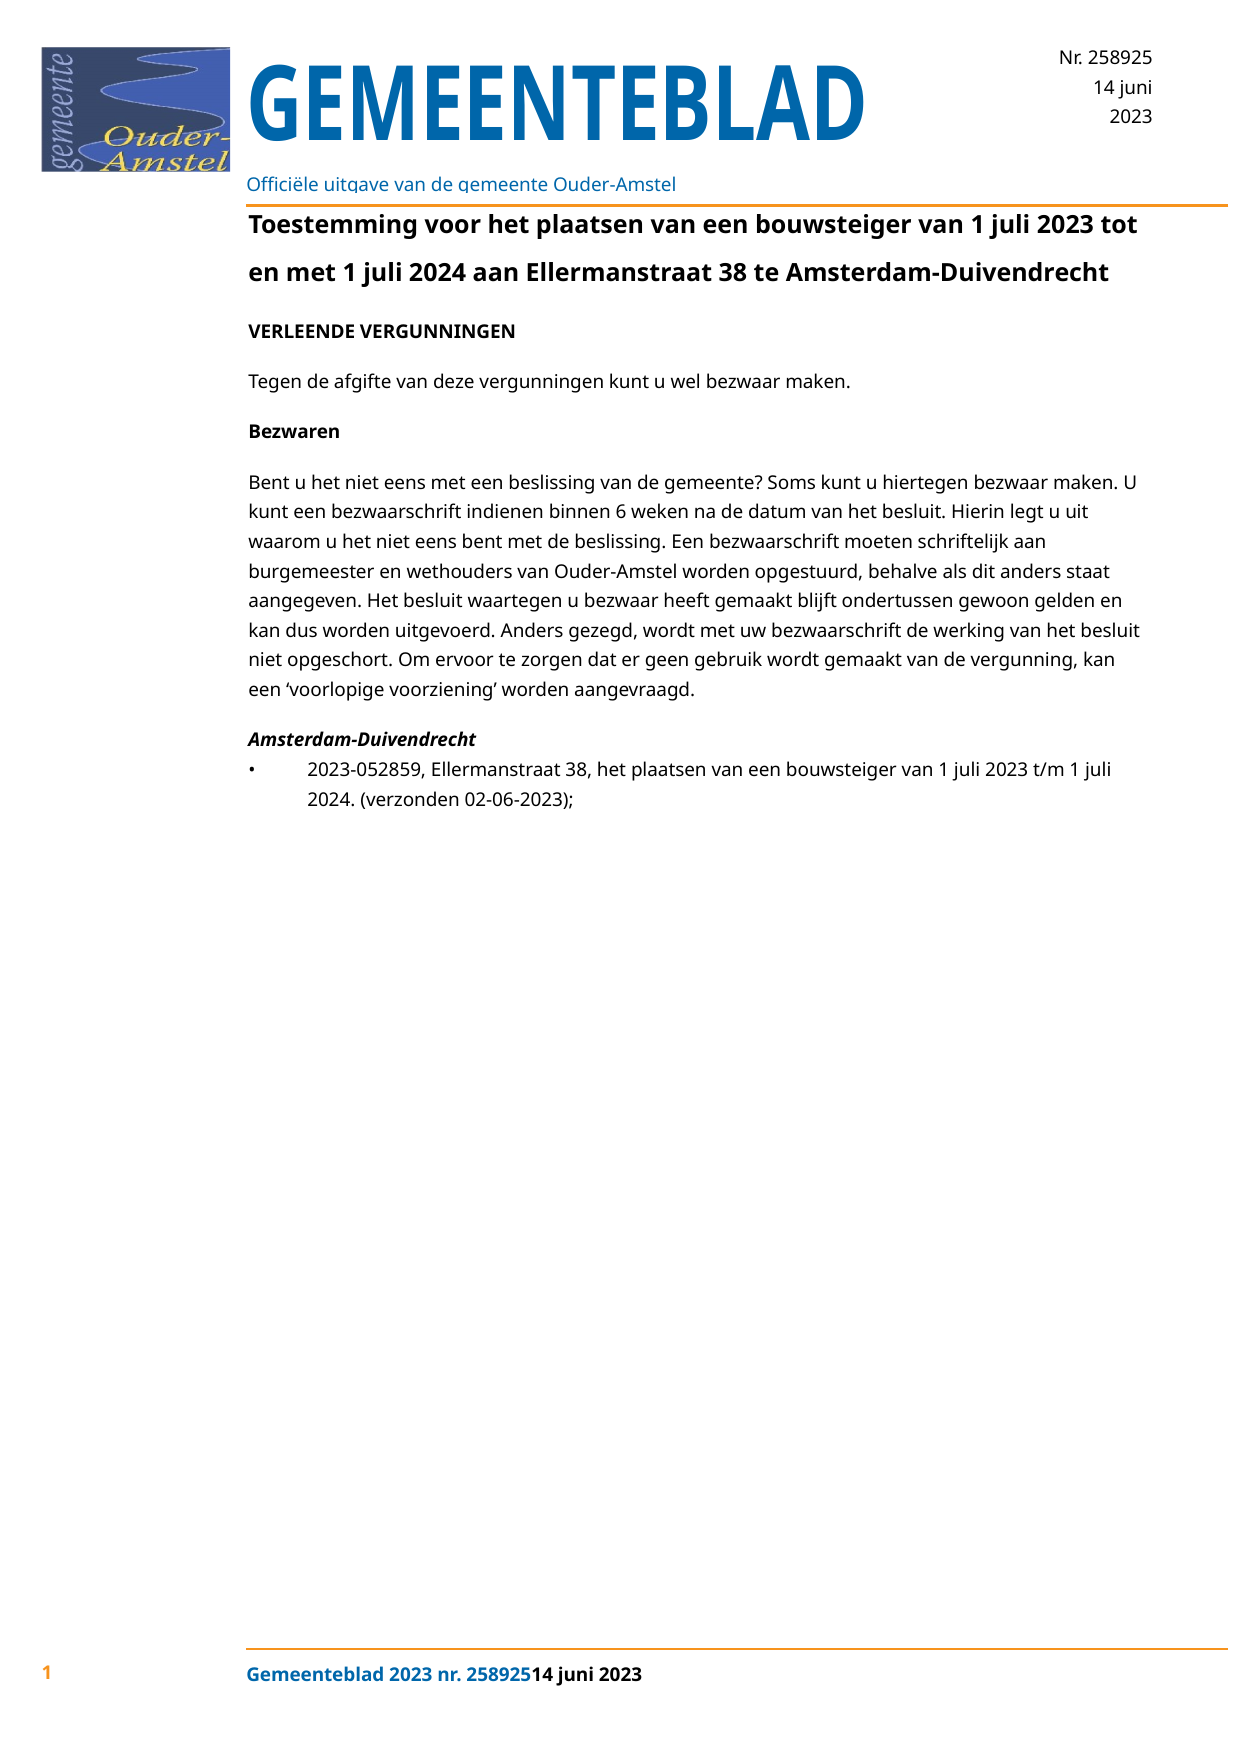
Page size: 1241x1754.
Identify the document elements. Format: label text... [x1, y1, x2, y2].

text Toestemming voor het plaatsen van een bouwsteiger van 1 juli 2023 tot en met 1 juli 2024 aan Ellermanstraat 38 te Amsterdam-Duivendrecht [248, 207, 1152, 288]
text Bent u het niet eens met een beslissing van de gemeente? Soms kunt u hiertegen bezwaar maken. U kunt een bezwaarschrift indienen binnen 6 weken na de datum van het besluit. Hierin legt u uit waarom u het niet eens bent met de beslissing. Een bezwaarschrift moeten schriftelijk aan burgemeester en wethouders van Ouder-Amstel worden opgestuurd, behalve als dit anders staat aangegeven. Het besluit waartegen u bezwaar heeft gemaakt blijft ondertussen gewoon gelden en kan dus worden uitgevoerd. Anders gezegd, wordt met uw bezwaarschrift de werking van het besluit niet opgeschort. Om ervoor te zorgen dat er geen gebruik wordt gemaakt van de vergunning, kan een ‘voorlopige voorziening’ worden aangevraagd. [248, 469, 1152, 702]
list 2023-052859, Ellermanstraat 38, het plaatsen van een bouwsteiger van 1 juli 2023 t/m 1 juli 2024. (verzonden 02-06-2023); [248, 756, 1152, 812]
text Bezwaren [248, 419, 1152, 444]
text Amsterdam-Duivendrecht [248, 727, 1152, 752]
text VERLEENDE VERGUNNINGEN [248, 318, 1152, 344]
text Tegen de afgifte van deze vergunningen kunt u wel bezwaar maken. [248, 368, 1152, 394]
picture [41, 47, 231, 172]
